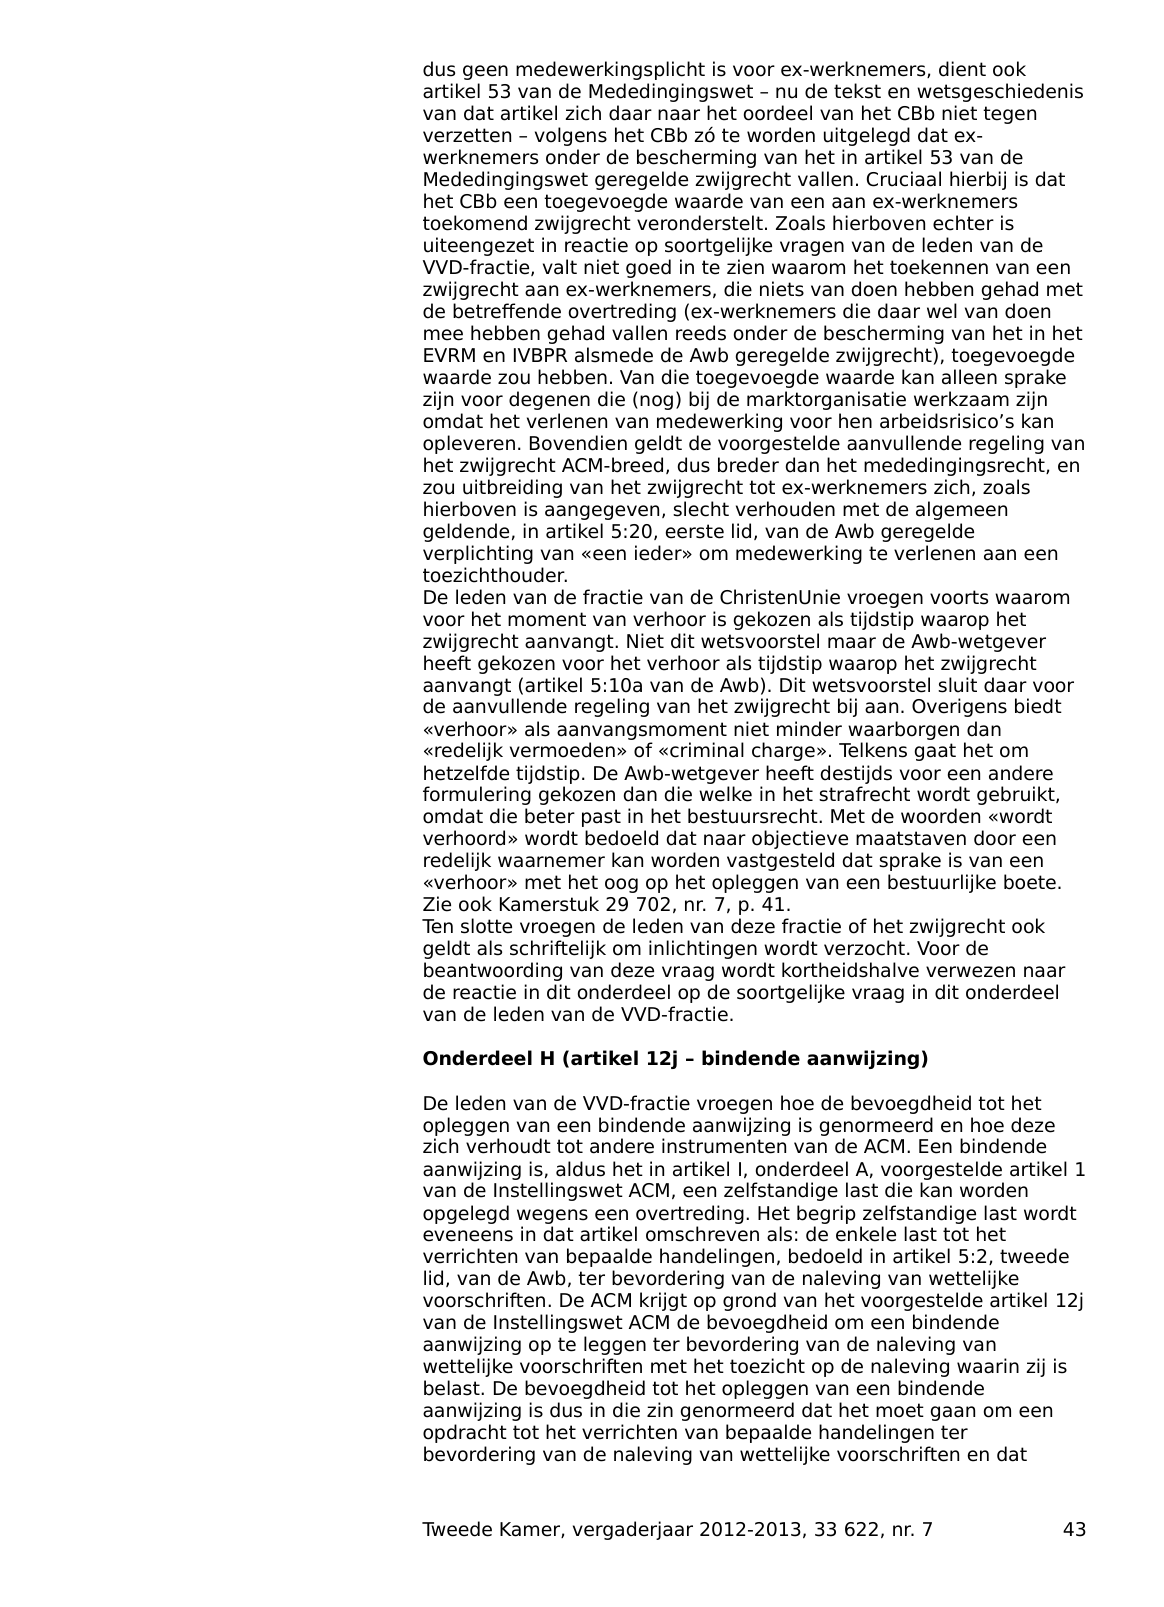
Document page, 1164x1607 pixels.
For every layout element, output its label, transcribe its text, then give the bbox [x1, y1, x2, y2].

subtitle Onderdeel H (artikel 12j – bindende aanwijzing) [422, 1048, 1087, 1070]
text dus geen medewerkingsplicht is voor ex-werknemers, dient ook artikel 53 van de Mededingingswet – nu de tekst en wetsgeschiedenis van dat artikel zich daar naar het oordeel van het CBb niet tegen verzetten – volgens het CBb zó te worden uitgelegd dat ex-werknemers onder de bescherming van het in artikel 53 van de Mededingingswet geregelde zwijgrecht vallen. Cruciaal hierbij is dat het CBb een toegevoegde waarde van een aan ex-werknemers toekomend zwijgrecht veronderstelt. Zoals hierboven echter is uiteengezet in reactie op soortgelijke vragen van de leden van de VVD-fractie, valt niet goed in te zien waarom het toekennen van een zwijgrecht aan ex-werknemers, die niets van doen hebben gehad met de betreffende overtreding (ex-werknemers die daar wel van doen mee hebben gehad vallen reeds onder de bescherming van het in het EVRM en IVBPR alsmede de Awb geregelde zwijgrecht), toegevoegde waarde zou hebben. Van die toegevoegde waarde kan alleen sprake zijn voor degenen die (nog) bij de marktorganisatie werkzaam zijn omdat het verlenen van medewerking voor hen arbeidsrisico’s kan opleveren. Bovendien geldt de voorgestelde aanvullende regeling van het zwijgrecht ACM-breed, dus breder dan het mededingingsrecht, en zou uitbreiding van het zwijgrecht tot ex-werknemers zich, zoals hierboven is aangegeven, slecht verhouden met de algemeen geldende, in artikel 5:20, eerste lid, van de Awb geregelde verplichting van «een ieder» om medewerking te verlenen aan een toezichthouder. [422, 59, 1087, 587]
text De leden van de fractie van de ChristenUnie vroegen voorts waarom voor het moment van verhoor is gekozen als tijdstip waarop het zwijgrecht aanvangt. Niet dit wetsvoorstel maar de Awb-wetgever heeft gekozen voor het verhoor als tijdstip waarop het zwijgrecht aanvangt (artikel 5:10a van de Awb). Dit wetsvoorstel sluit daar voor de aanvullende regeling van het zwijgrecht bij aan. Overigens biedt «verhoor» als aanvangsmoment niet minder waarborgen dan «redelijk vermoeden» of «criminal charge». Telkens gaat het om hetzelfde tijdstip. De Awb-wetgever heeft destijds voor een andere formulering gekozen dan die welke in het strafrecht wordt gebruikt, omdat die beter past in het bestuursrecht. Met de woorden «wordt verhoord» wordt bedoeld dat naar objectieve maatstaven door een redelijk waarnemer kan worden vastgesteld dat sprake is van een «verhoor» met het oog op het opleggen van een bestuurlijke boete. Zie ook Kamerstuk 29 702, nr. 7, p. 41. [422, 587, 1087, 916]
text Ten slotte vroegen de leden van deze fractie of het zwijgrecht ook geldt als schriftelijk om inlichtingen wordt verzocht. Voor de beantwoording van deze vraag wordt kortheidshalve verwezen naar de reactie in dit onderdeel op de soortgelijke vraag in dit onderdeel van de leden van de VVD-fractie. [422, 916, 1087, 1026]
text De leden van de VVD-fractie vroegen hoe de bevoegdheid tot het opleggen van een bindende aanwijzing is genormeerd en hoe deze zich verhoudt tot andere instrumenten van de ACM. Een bindende aanwijzing is, aldus het in artikel I, onderdeel A, voorgestelde artikel 1 van de Instellingswet ACM, een zelfstandige last die kan worden opgelegd wegens een overtreding. Het begrip zelfstandige last wordt eveneens in dat artikel omschreven als: de enkele last tot het verrichten van bepaalde handelingen, bedoeld in artikel 5:2, tweede lid, van de Awb, ter bevordering van de naleving van wettelijke voorschriften. De ACM krijgt op grond van het voorgestelde artikel 12j van de Instellingswet ACM de bevoegdheid om een bindende aanwijzing op te leggen ter bevordering van de naleving van wettelijke voorschriften met het toezicht op de naleving waarin zij is belast. De bevoegdheid tot het opleggen van een bindende aanwijzing is dus in die zin genormeerd dat het moet gaan om een opdracht tot het verrichten van bepaalde handelingen ter bevordering van de naleving van wettelijke voorschriften en dat [422, 1092, 1087, 1466]
